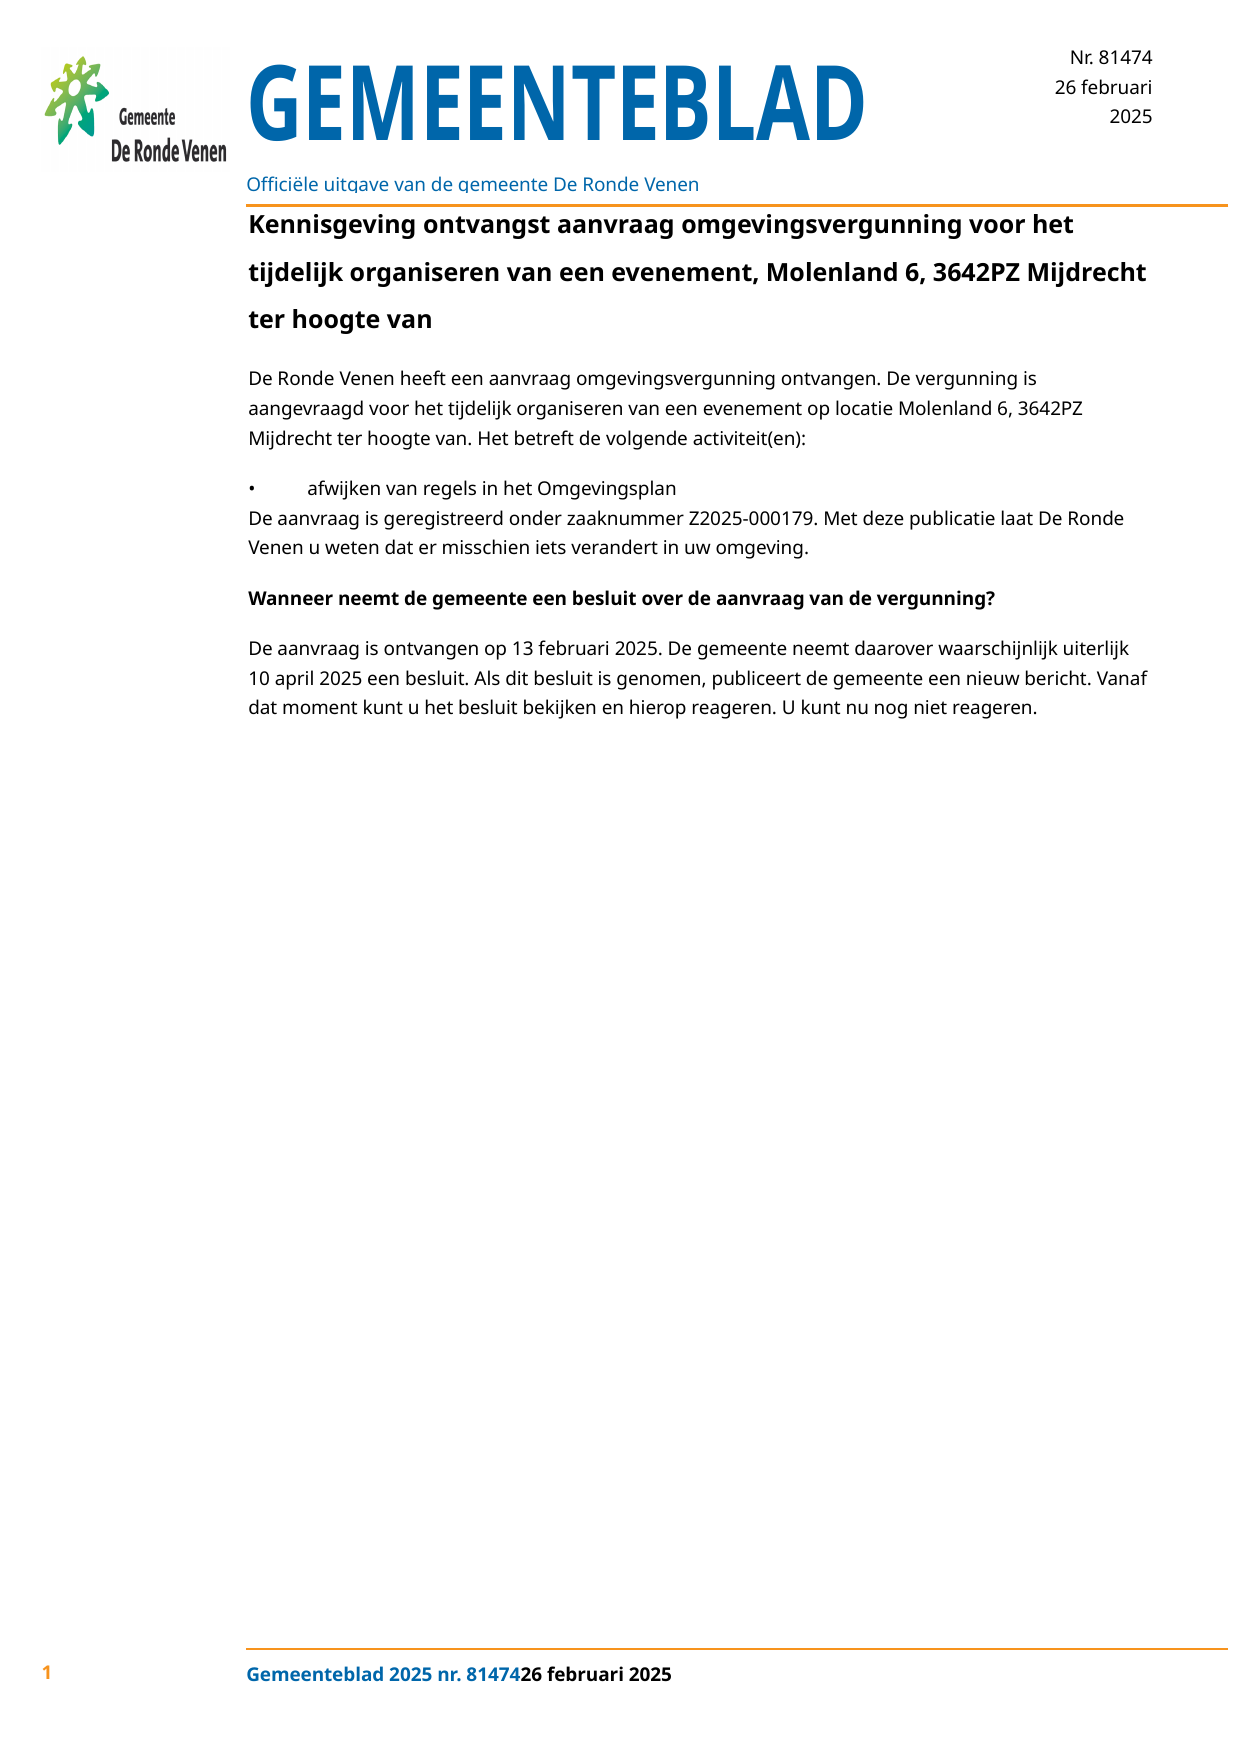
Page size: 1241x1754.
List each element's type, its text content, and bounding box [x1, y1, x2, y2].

text De aanvraag is ontvangen op 13 februari 2025. De gemeente neemt daarover waarschijnlijk uiterlijk 10 april 2025 een besluit. Als dit besluit is genomen, publiceert de gemeente een nieuw bericht. Vanaf dat moment kunt u het besluit bekijken en hierop reageren. U kunt nu nog niet reageren. [248, 635, 1152, 720]
text Wanneer neemt de gemeente een besluit over de aanvraag van de vergunning? [248, 585, 1152, 610]
text De aanvraag is geregistreerd onder zaaknummer Z2025-000179. Met deze publicatie laat De Ronde Venen u weten dat er misschien iets verandert in uw omgeving. [248, 505, 1152, 560]
text Kennisgeving ontvangst aanvraag omgevingsvergunning voor het tijdelijk organiseren van een evenement, Molenland 6, 3642PZ Mijdrecht ter hoogte van [248, 207, 1152, 336]
picture [41, 47, 231, 172]
text De Ronde Venen heeft een aanvraag omgevingsvergunning ontvangen. De vergunning is aangevraagd voor het tijdelijk organiseren van een evenement op locatie Molenland 6, 3642PZ Mijdrecht ter hoogte van. Het betreft de volgende activiteit(en): [248, 366, 1152, 450]
list afwijken van regels in het Omgevingsplan [248, 475, 1152, 501]
